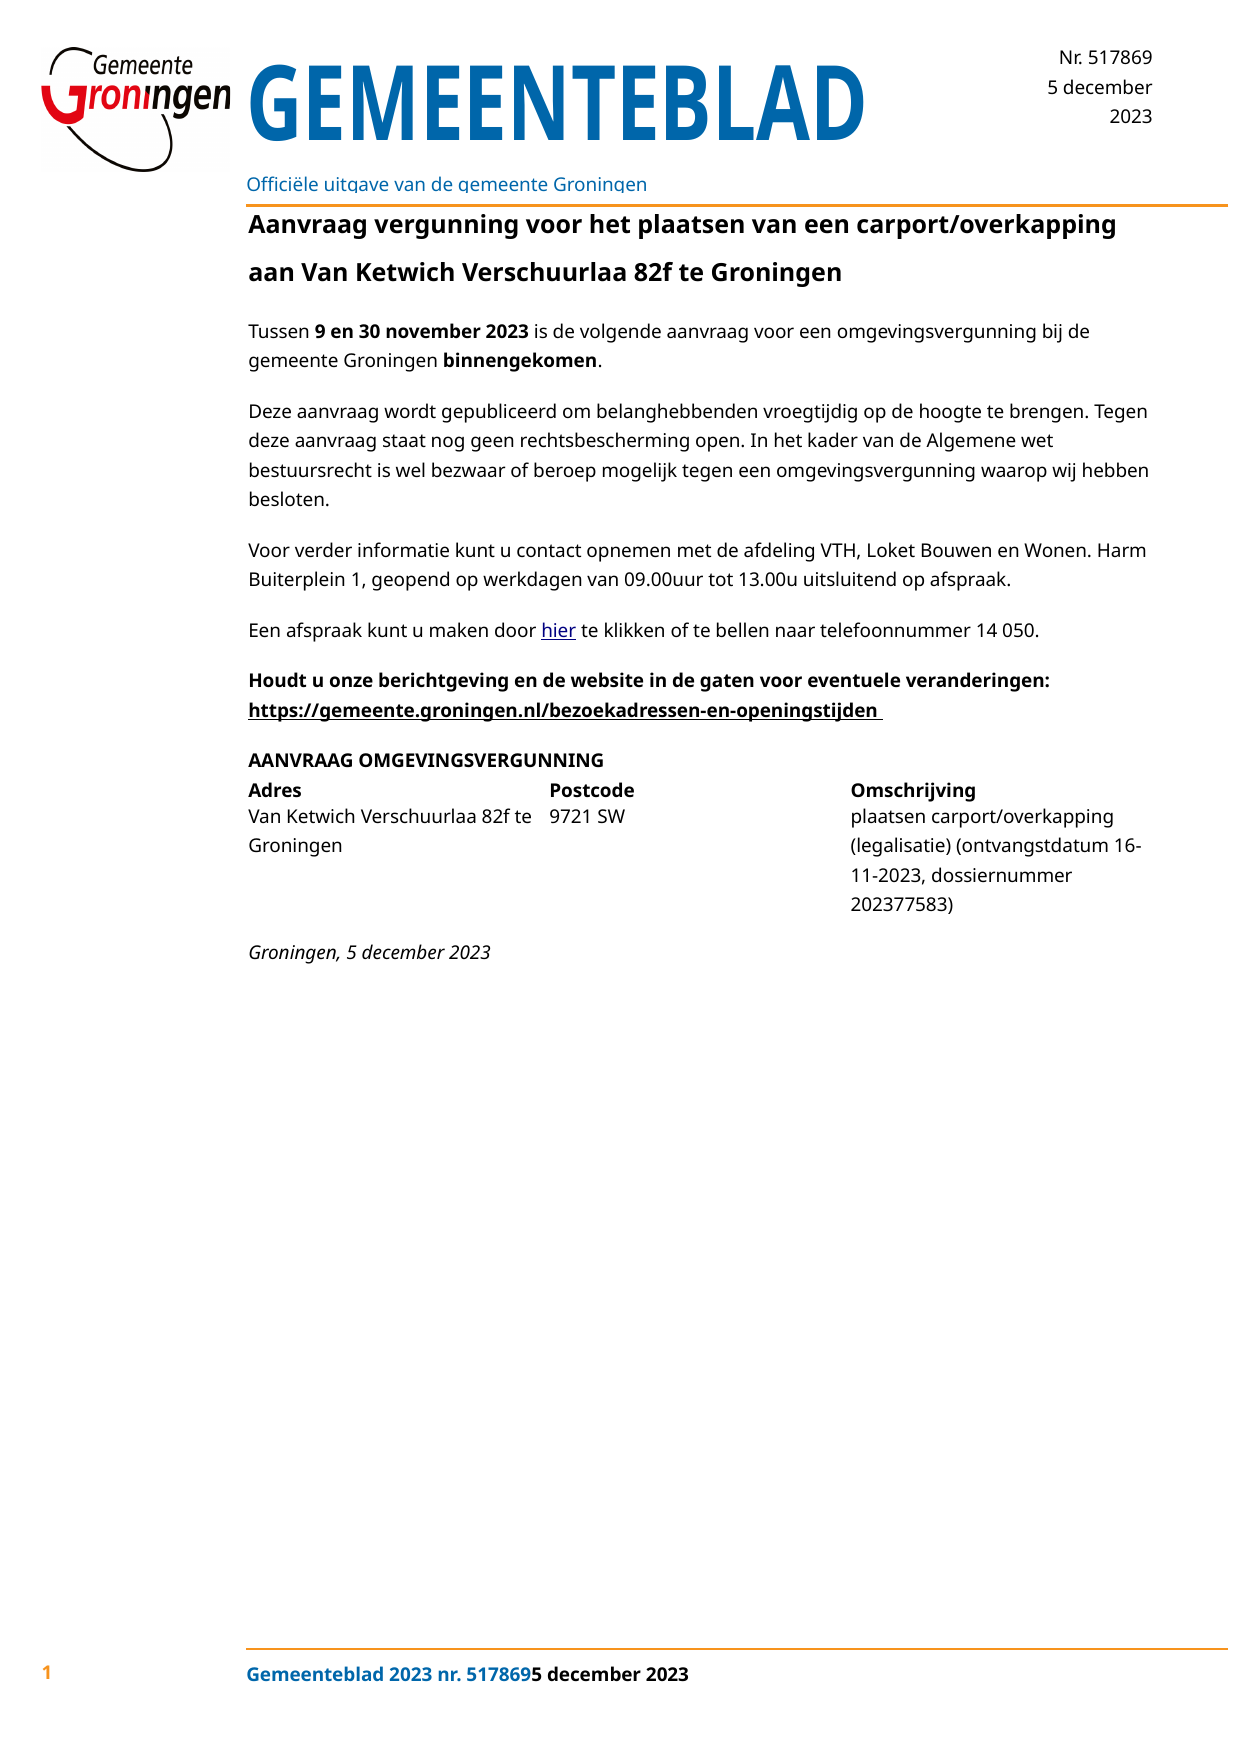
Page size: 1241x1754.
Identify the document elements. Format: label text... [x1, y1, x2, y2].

text Houdt u onze berichtgeving en de website in de gaten voor eventuele veranderingen: https://gemeente.groningen.nl/bezoekadressen-en-openingstijden [248, 667, 1152, 723]
table_header Adres [248, 777, 549, 803]
text Voor verder informatie kunt u contact opnemen met de afdeling VTH, Loket Bouwen en Wonen. Harm Buiterplein 1, geopend op werkdagen van 09.00uur tot 13.00u uitsluitend op afspraak. [248, 537, 1152, 592]
text Groningen, 5 december 2023 [248, 939, 1152, 964]
picture [41, 47, 231, 172]
table_cell Van Ketwich Verschuurlaa 82f te Groningen [248, 803, 549, 917]
table_cell 9721 SW [549, 803, 850, 917]
table_header Postcode [549, 777, 850, 803]
text AANVRAAG OMGEVINGSVERGUNNING [248, 747, 1152, 773]
text Aanvraag vergunning voor het plaatsen van een carport/overkapping aan Van Ketwich Verschuurlaa 82f te Groningen [248, 207, 1152, 288]
text Een afspraak kunt u maken door hier te klikken of te bellen naar telefoonnummer 14 050. [248, 617, 1152, 643]
table_cell plaatsen carport/overkapping (legalisatie) (ontvangstdatum 16-11-2023, dossiernummer 202377583) [850, 803, 1152, 917]
table_header Omschrijving [850, 777, 1152, 803]
text Tussen 9 en 30 november 2023 is de volgende aanvraag voor een omgevingsvergunning bij de gemeente Groningen binnengekomen. [248, 318, 1152, 373]
text Deze aanvraag wordt gepubliceerd om belanghebbenden vroegtijdig op de hoogte te brengen. Tegen deze aanvraag staat nog geen rechtsbescherming open. In het kader van de Algemene wet bestuursrecht is wel bezwaar of beroep mogelijk tegen een omgevingsvergunning waarop wij hebben besloten. [248, 398, 1152, 512]
